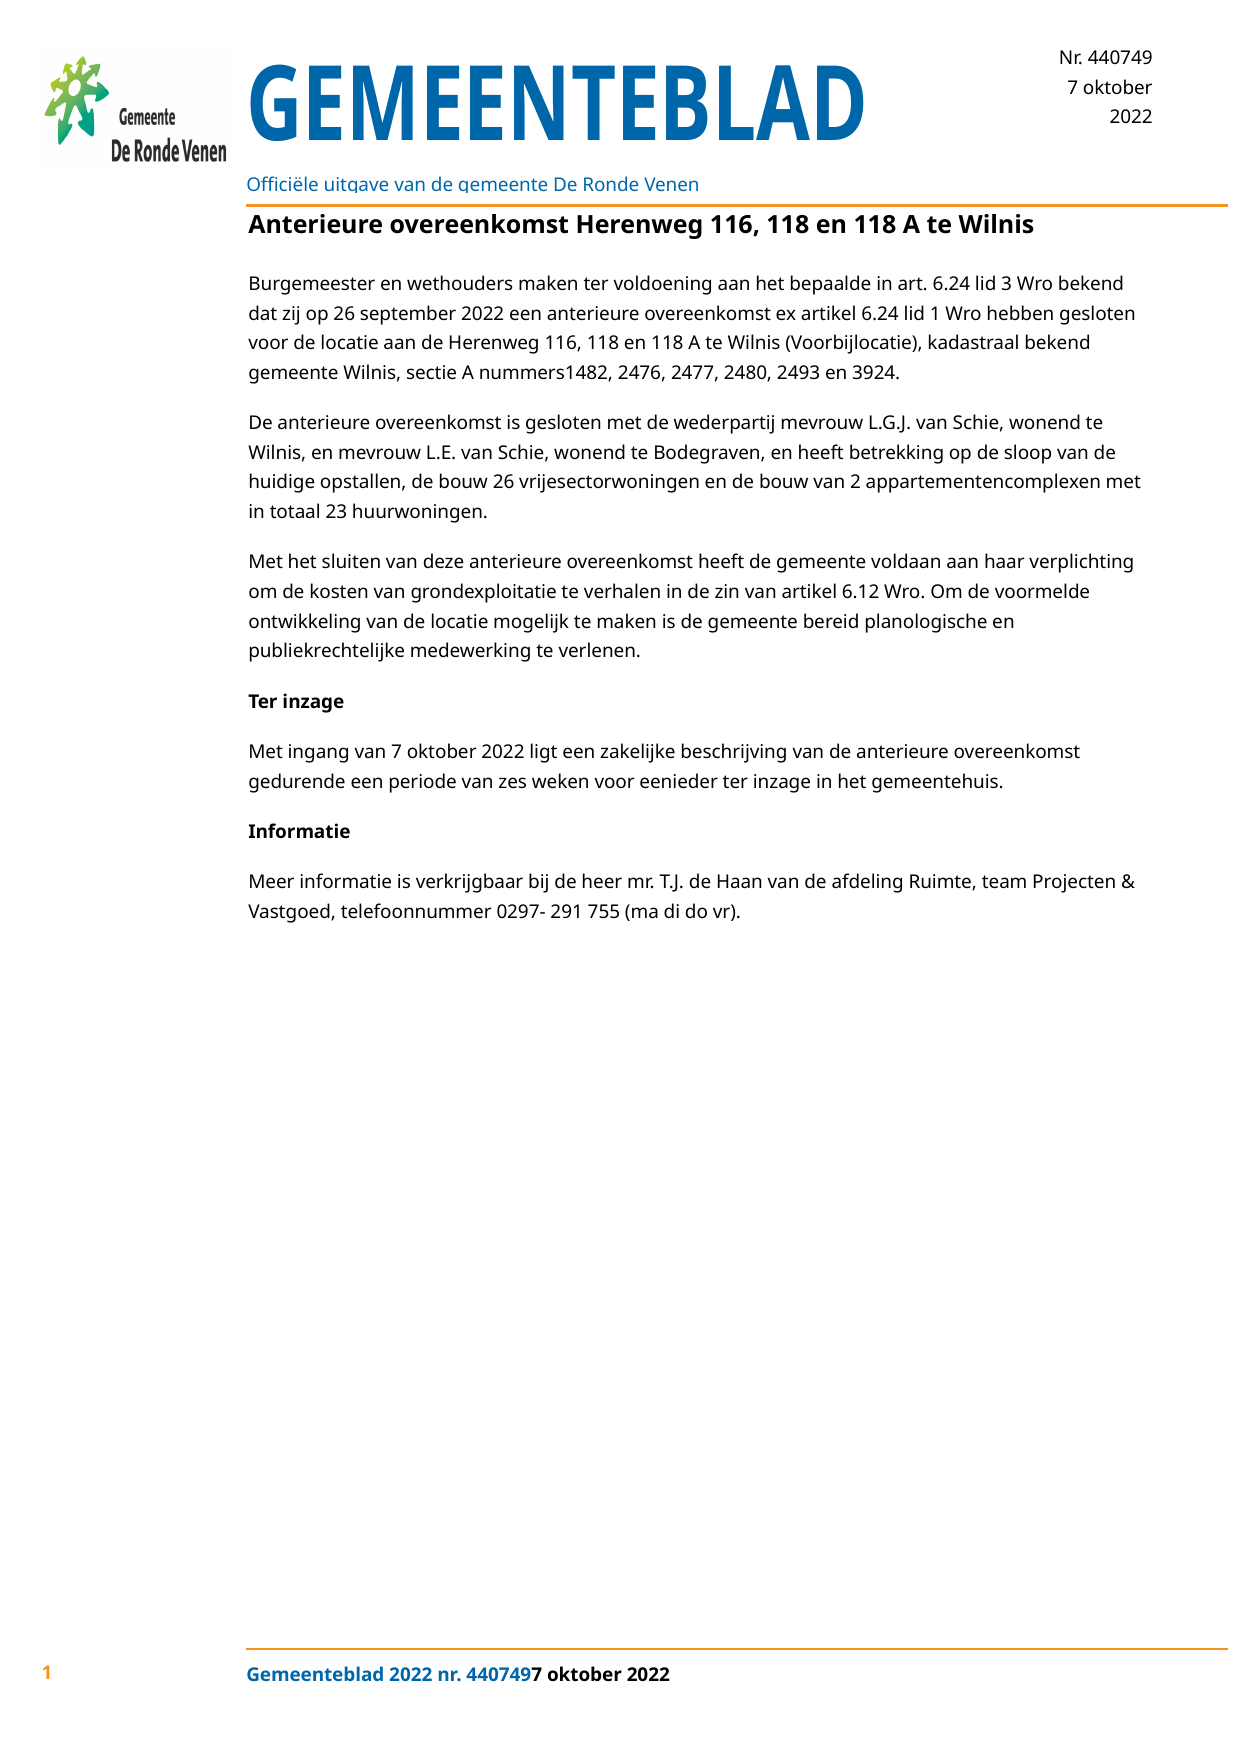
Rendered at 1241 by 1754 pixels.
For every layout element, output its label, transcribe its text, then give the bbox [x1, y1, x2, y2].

text Anterieure overeenkomst Herenweg 116, 118 en 118 A te Wilnis [248, 207, 1152, 241]
text Burgemeester en wethouders maken ter voldoening aan het bepaalde in art. 6.24 lid 3 Wro bekend dat zij op 26 september 2022 een anterieure overeenkomst ex artikel 6.24 lid 1 Wro hebben gesloten voor de locatie aan de Herenweg 116, 118 en 118 A te Wilnis (Voorbijlocatie), kadastraal bekend gemeente Wilnis, sectie A nummers1482, 2476, 2477, 2480, 2493 en 3924. [248, 270, 1152, 385]
text Met het sluiten van deze anterieure overeenkomst heeft de gemeente voldaan aan haar verplichting om de kosten van grondexploitatie te verhalen in de zin van artikel 6.12 Wro. Om de voormelde ontwikkeling van de locatie mogelijk te maken is de gemeente bereid planologische en publiekrechtelijke medewerking te verlenen. [248, 549, 1152, 663]
text Met ingang van 7 oktober 2022 ligt een zakelijke beschrijving van de anterieure overeenkomst gedurende een periode van zes weken voor eenieder ter inzage in het gemeentehuis. [248, 738, 1152, 793]
picture [41, 47, 231, 172]
text Ter inzage [248, 688, 1152, 713]
text Meer informatie is verkrijgbaar bij de heer mr. T.J. de Haan van de afdeling Ruimte, team Projecten & Vastgoed, telefoonnummer 0297- 291 755 (ma di do vr). [248, 869, 1152, 924]
text De anterieure overeenkomst is gesloten met de wederpartij mevrouw L.G.J. van Schie, wonend te Wilnis, en mevrouw L.E. van Schie, wonend te Bodegraven, en heeft betrekking op de sloop van de huidige opstallen, de bouw 26 vrijesectorwoningen en de bouw van 2 appartementencomplexen met in totaal 23 huurwoningen. [248, 409, 1152, 524]
text Informatie [248, 818, 1152, 844]
